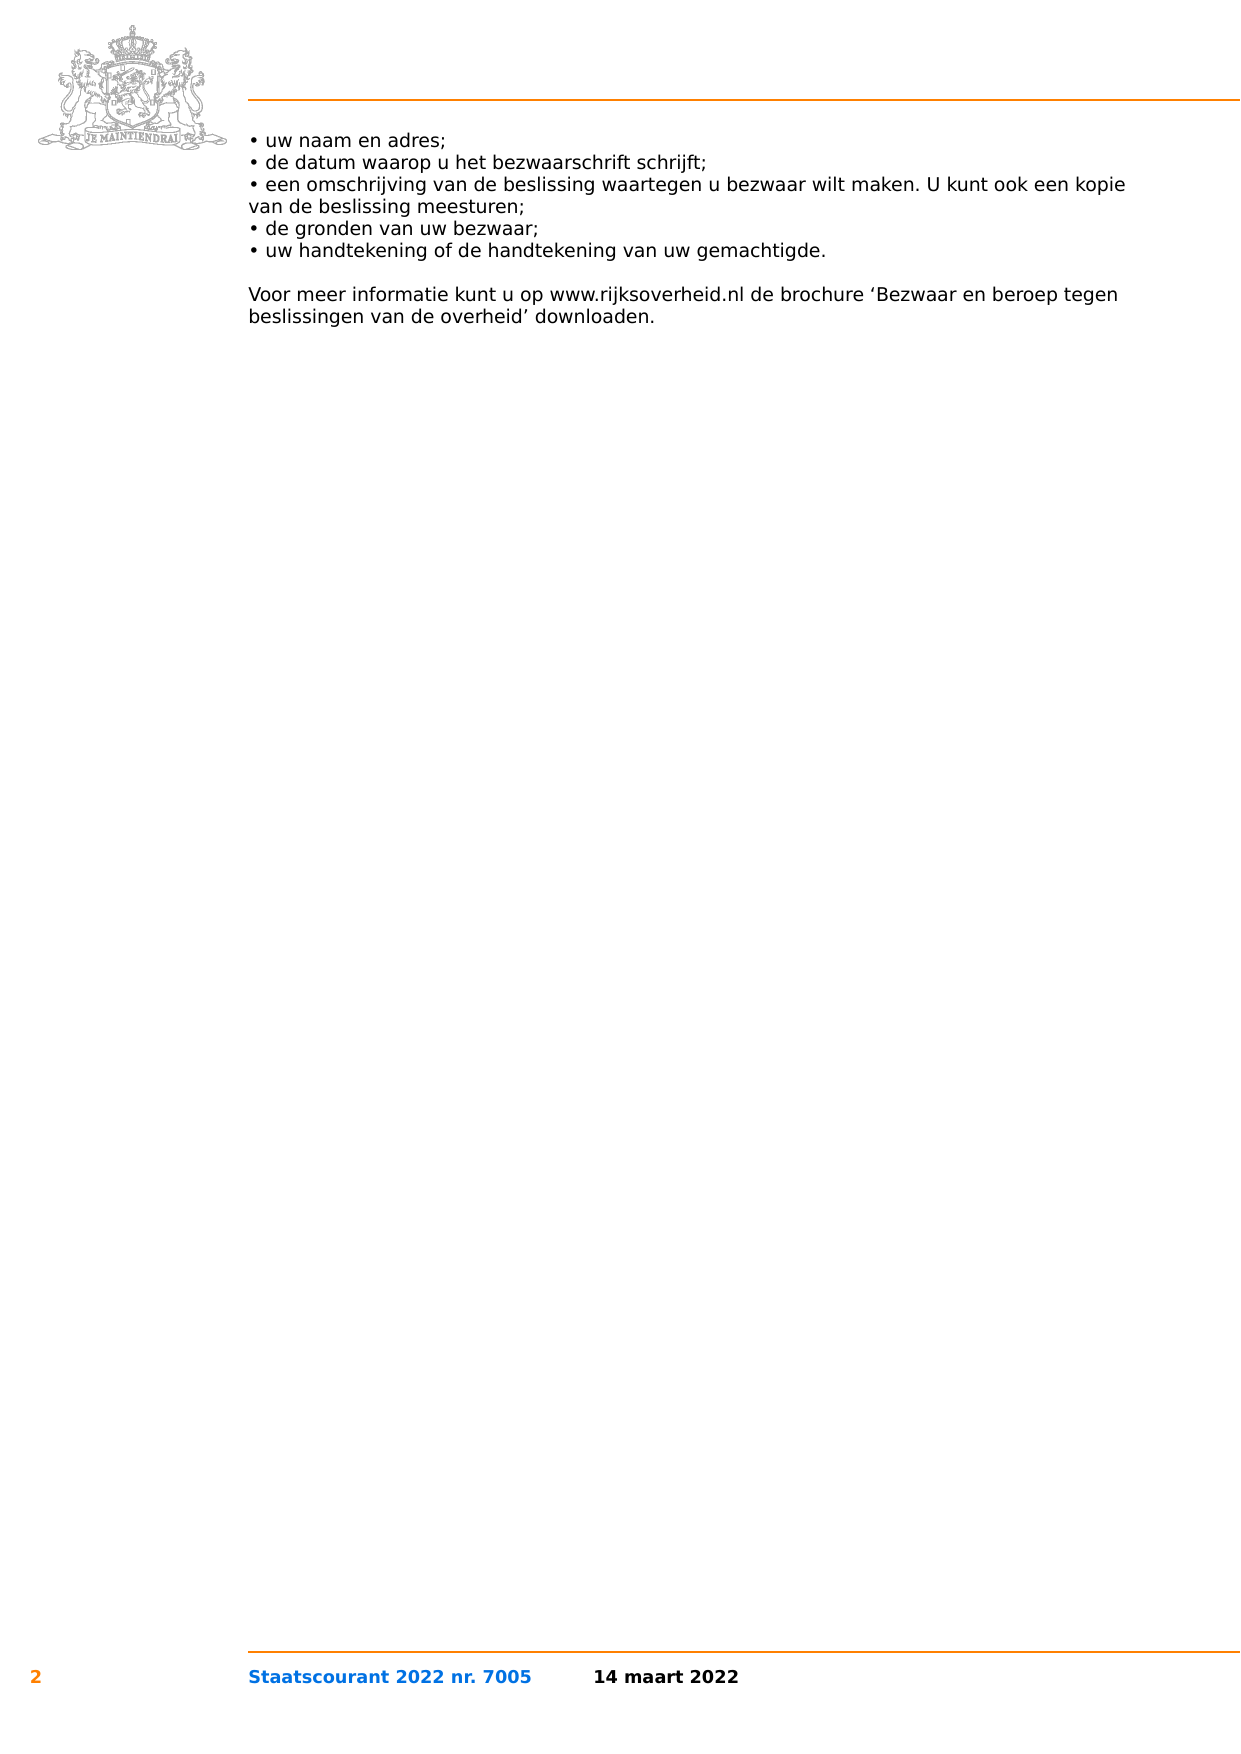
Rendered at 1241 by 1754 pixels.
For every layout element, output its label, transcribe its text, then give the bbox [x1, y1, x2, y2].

text • een omschrijving van de beslissing waartegen u bezwaar wilt maken. U kunt ook een kopie van de beslissing meesturen; [248, 174, 1163, 218]
text • de gronden van uw bezwaar; [248, 218, 1163, 240]
text • uw handtekening of de handtekening van uw gemachtigde. [248, 240, 1163, 262]
text Voor meer informatie kunt u op www.rijksoverheid.nl de brochure ‘Bezwaar en beroep tegen beslissingen van de overheid’ downloaden. [248, 284, 1163, 328]
picture [38, 25, 227, 150]
text • uw naam en adres; [248, 130, 1163, 152]
text • de datum waarop u het bezwaarschrift schrijft; [248, 152, 1163, 174]
